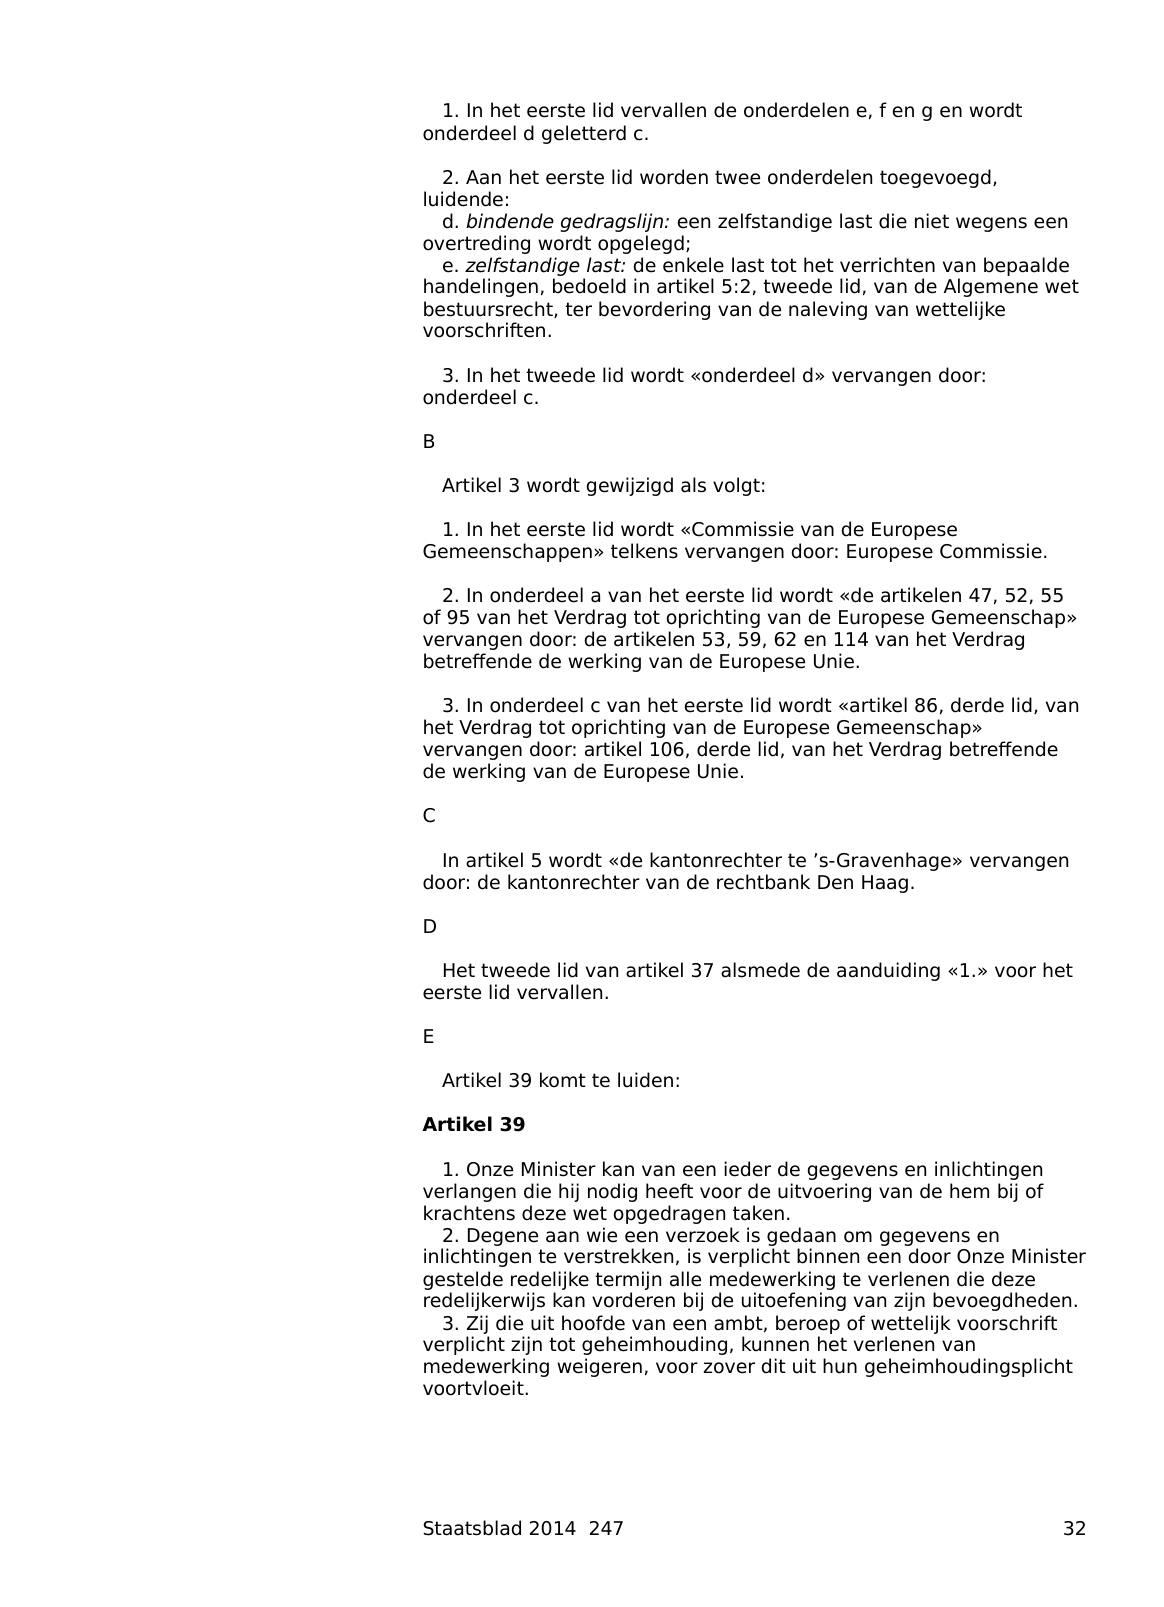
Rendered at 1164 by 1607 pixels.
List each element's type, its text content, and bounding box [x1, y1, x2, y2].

text 2. Degene aan wie een verzoek is gedaan om gegevens en inlichtingen te verstrekken, is verplicht binnen een door Onze Minister gestelde redelijke termijn alle medewerking te verlenen die deze redelijkerwijs kan vorderen bij de uitoefening van zijn bevoegdheden. [422, 1224, 1087, 1312]
text d. bindende gedragslijn: een zelfstandige last die niet wegens een overtreding wordt opgelegd; [422, 211, 1087, 254]
text D [422, 916, 1087, 938]
text C [422, 805, 1087, 827]
text E [422, 1026, 1087, 1048]
text 2. In onderdeel a van het eerste lid wordt «de artikelen 47, 52, 55 of 95 van het Verdrag tot oprichting van de Europese Gemeenschap» vervangen door: de artikelen 53, 59, 62 en 114 van het Verdrag betreffende de werking van de Europese Unie. [422, 585, 1087, 673]
text Het tweede lid van artikel 37 alsmede de aanduiding «1.» voor het eerste lid vervallen. [422, 960, 1087, 1004]
text Artikel 39 komt te luiden: [422, 1070, 1087, 1092]
text In artikel 5 wordt «de kantonrechter te ’s-Gravenhage» vervangen door: de kantonrechter van de rechtbank Den Haag. [422, 849, 1087, 893]
text 1. In het eerste lid wordt «Commissie van de Europese Gemeenschappen» telkens vervangen door: Europese Commissie. [422, 519, 1087, 563]
text 1. In het eerste lid vervallen de onderdelen e, f en g en wordt onderdeel d geletterd c. [422, 100, 1087, 144]
text B [422, 431, 1087, 453]
text Artikel 3 wordt gewijzigd als volgt: [422, 475, 1087, 497]
subtitle Artikel 39 [422, 1114, 1087, 1136]
text 3. Zij die uit hoofde van een ambt, beroep of wettelijk voorschrift verplicht zijn tot geheimhouding, kunnen het verlenen van medewerking weigeren, voor zover dit uit hun geheimhoudingsplicht voortvloeit. [422, 1312, 1087, 1400]
text e. zelfstandige last: de enkele last tot het verrichten van bepaalde handelingen, bedoeld in artikel 5:2, tweede lid, van de Algemene wet bestuursrecht, ter bevordering van de naleving van wettelijke voorschriften. [422, 254, 1087, 342]
text 1. Onze Minister kan van een ieder de gegevens en inlichtingen verlangen die hij nodig heeft voor de uitvoering van de hem bij of krachtens deze wet opgedragen taken. [422, 1158, 1087, 1224]
text 3. In onderdeel c van het eerste lid wordt «artikel 86, derde lid, van het Verdrag tot oprichting van de Europese Gemeenschap» vervangen door: artikel 106, derde lid, van het Verdrag betreffende de werking van de Europese Unie. [422, 695, 1087, 783]
text 3. In het tweede lid wordt «onderdeel d» vervangen door: onderdeel c. [422, 364, 1087, 408]
text 2. Aan het eerste lid worden twee onderdelen toegevoegd, luidende: [422, 167, 1087, 211]
